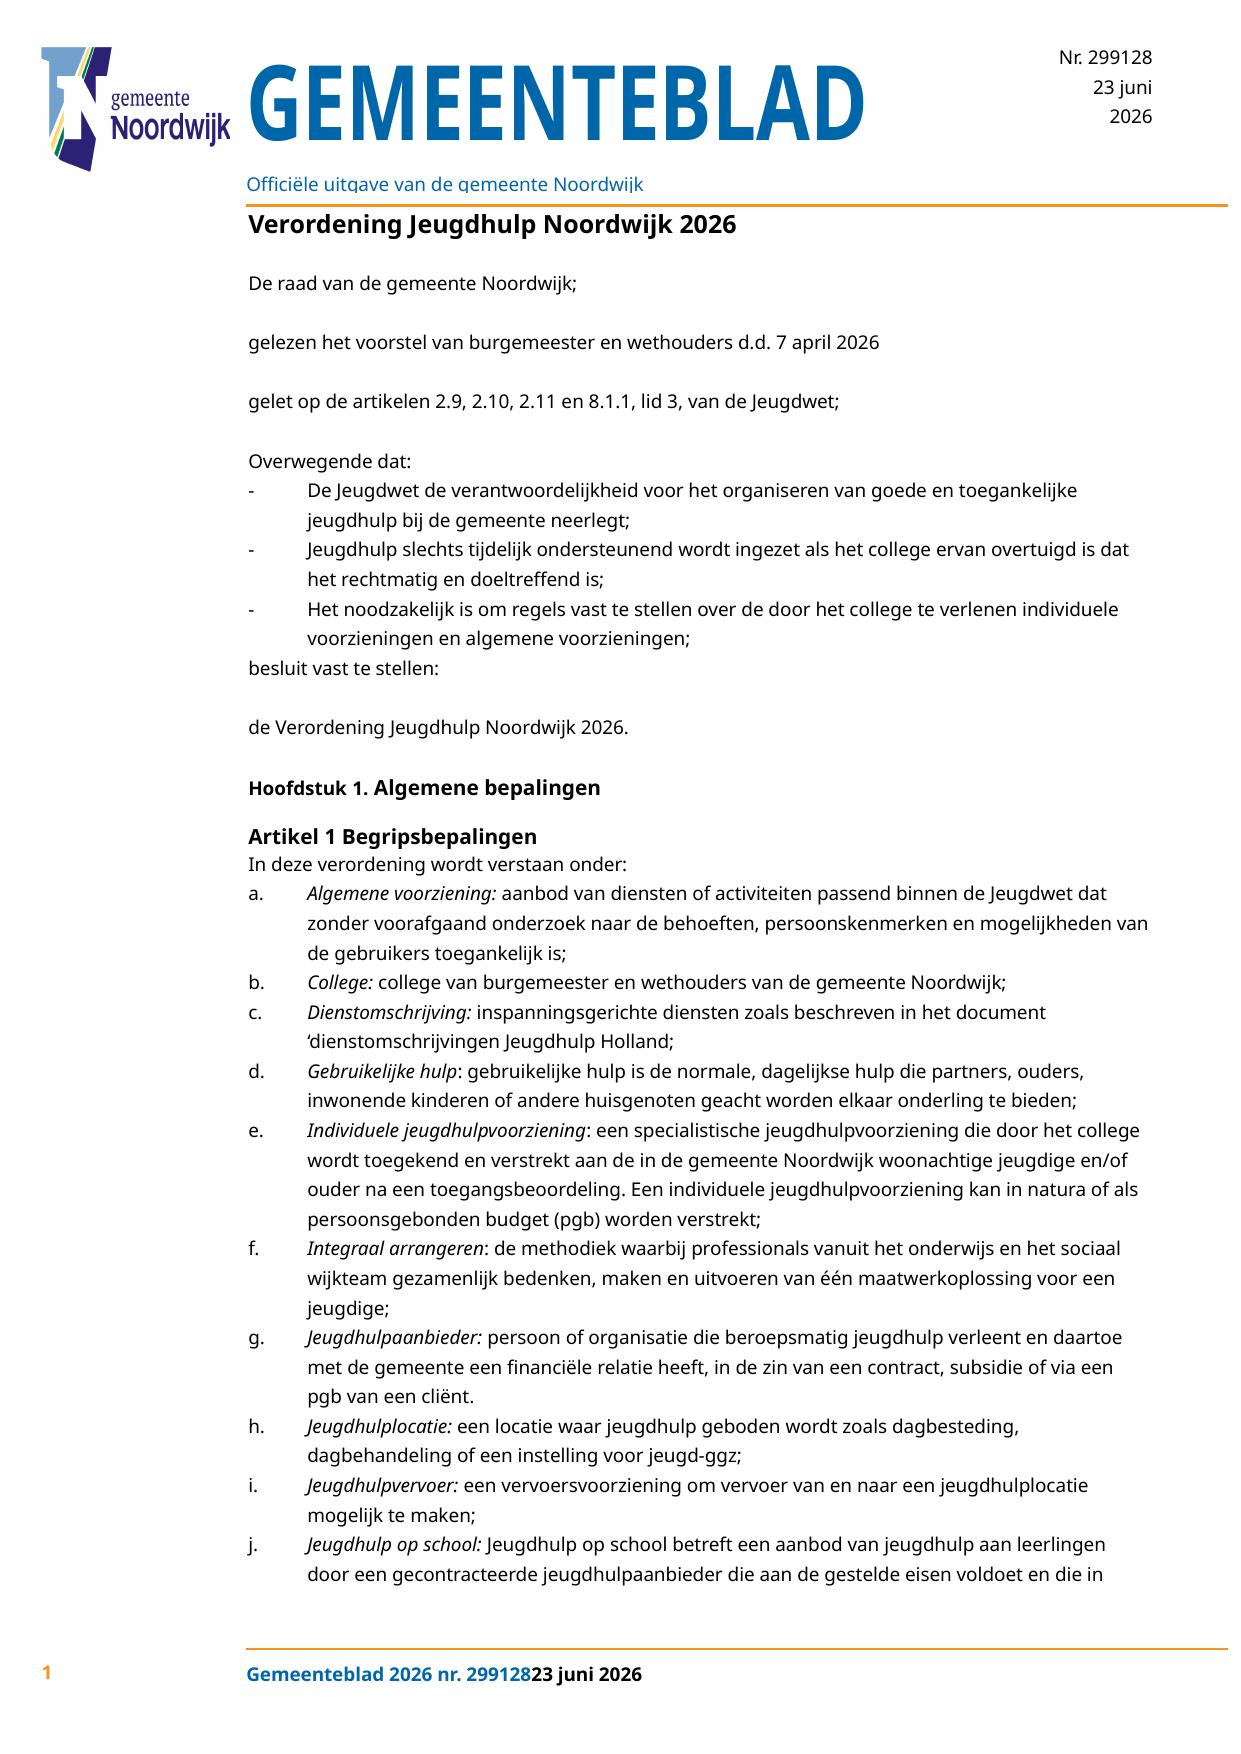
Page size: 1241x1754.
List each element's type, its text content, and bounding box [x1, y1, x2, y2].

list Algemene voorziening: aanbod van diensten of activiteiten passend binnen de Jeugdwet dat zonder voorafgaand onderzoek naar de behoeften, persoonskenmerken en mogelijkheden van de gebruikers toegankelijk is; [248, 881, 1152, 965]
list Individuele jeugdhulpvoorziening: een specialistische jeugdhulpvoorziening die door het college wordt toegekend en verstrekt aan de in de gemeente Noordwijk woonachtige jeugdige en/of ouder na een toegangsbeoordeling. Een individuele jeugdhulpvoorziening kan in natura of als persoonsgebonden budget (pgb) worden verstrekt; [248, 1117, 1152, 1232]
text de Verordening Jeugdhulp Noordwijk 2026. [248, 714, 1152, 740]
text gelet op de artikelen 2.9, 2.10, 2.11 en 8.1.1, lid 3, van de Jeugdwet; [248, 389, 1152, 414]
text Overwegende dat: [248, 448, 1152, 473]
picture [41, 47, 231, 172]
list Gebruikelijke hulp: gebruikelijke hulp is de normale, dagelijkse hulp die partners, ouders, inwonende kinderen of andere huisgenoten geacht worden elkaar onderling te bieden; [248, 1058, 1152, 1113]
text De raad van de gemeente Noordwijk; [248, 270, 1152, 296]
text Verordening Jeugdhulp Noordwijk 2026 [248, 207, 1152, 241]
list Jeugdhulpaanbieder: persoon of organisatie die beroepsmatig jeugdhulp verleent en daartoe met de gemeente een financiële relatie heeft, in de zin van een contract, subsidie of via een pgb van een cliënt. [248, 1324, 1152, 1409]
list Jeugdhulp op school: Jeugdhulp op school betreft een aanbod van jeugdhulp aan leerlingen door een gecontracteerde jeugdhulpaanbieder die aan de gestelde eisen voldoet en die in [248, 1531, 1152, 1587]
list Integraal arrangeren: de methodiek waarbij professionals vanuit het onderwijs en het sociaal wijkteam gezamenlijk bedenken, maken en uitvoeren van één maatwerkoplossing voor een jeugdige; [248, 1236, 1152, 1320]
text gelezen het voorstel van burgemeester en wethouders d.d. 7 april 2026 [248, 329, 1152, 355]
list Jeugdhulplocatie: een locatie waar jeugdhulp geboden wordt zoals dagbesteding, dagbehandeling of een instelling voor jeugd-ggz; [248, 1413, 1152, 1468]
text besluit vast te stellen: [248, 655, 1152, 681]
text Hoofdstuk 1. Algemene bepalingen [248, 773, 1152, 802]
list Jeugdhulpvervoer: een vervoersvoorziening om vervoer van en naar een jeugdhulplocatie mogelijk te maken; [248, 1472, 1152, 1527]
list De Jeugdwet de verantwoordelijkheid voor het organiseren van goede en toegankelijke jeugdhulp bij de gemeente neerlegt; [248, 477, 1152, 533]
list Dienstomschrijving: inspanningsgerichte diensten zoals beschreven in het document ‘dienstomschrijvingen Jeugdhulp Holland; [248, 999, 1152, 1054]
list Jeugdhulp slechts tijdelijk ondersteunend wordt ingezet als het college ervan overtuigd is dat het rechtmatig en doeltreffend is; [248, 537, 1152, 592]
list College: college van burgemeester en wethouders van de gemeente Noordwijk; [248, 969, 1152, 995]
text Artikel 1 Begripsbepalingen [248, 822, 1152, 851]
text In deze verordening wordt verstaan onder: [248, 851, 1152, 877]
list Het noodzakelijk is om regels vast te stellen over de door het college te verlenen individuele voorzieningen en algemene voorzieningen; [248, 596, 1152, 651]
